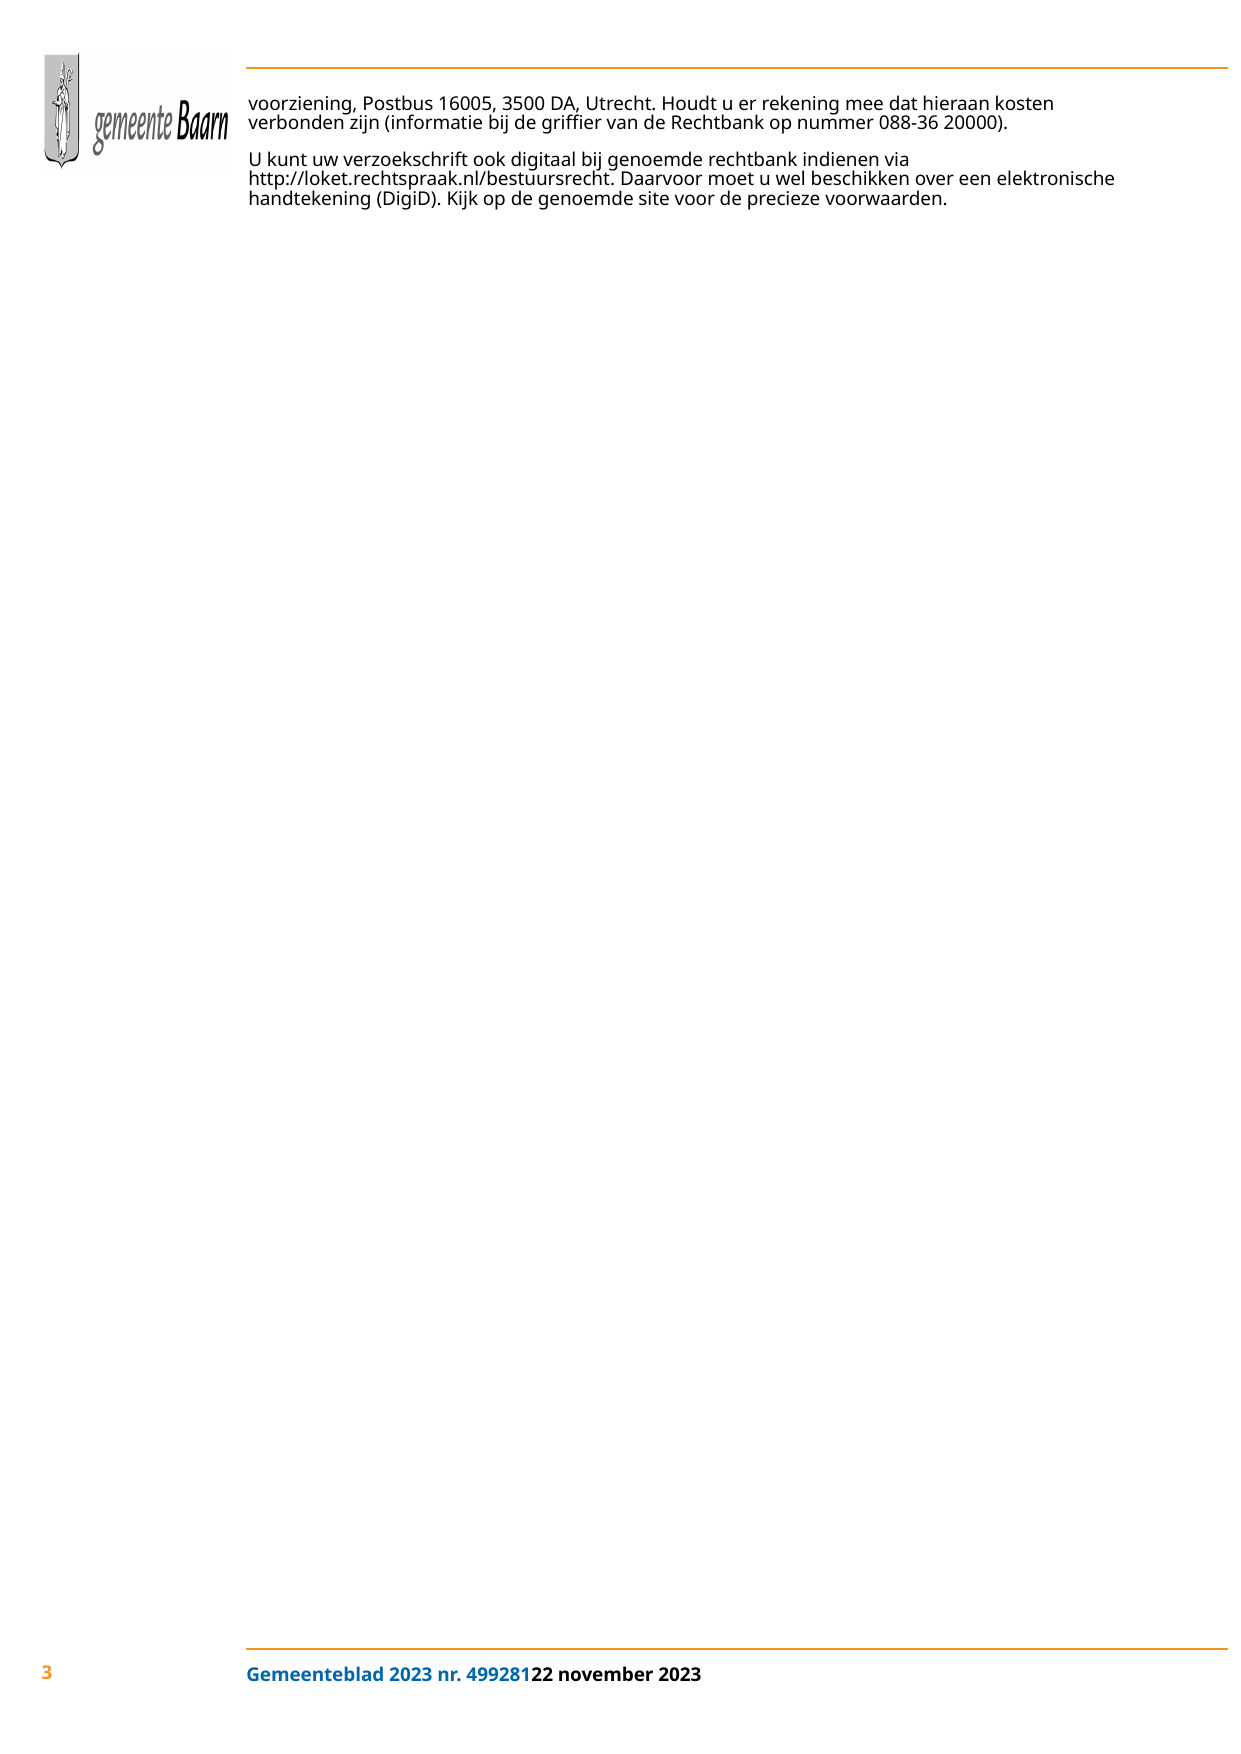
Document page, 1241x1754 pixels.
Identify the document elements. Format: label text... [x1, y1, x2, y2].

text voorziening, Postbus 16005, 3500 DA, Utrecht. Houdt u er rekening mee dat hieraan kosten verbonden zijn (informatie bij de griffier van de Rechtbank op nummer 088-36 20000). [248, 95, 1152, 133]
text U kunt uw verzoekschrift ook digitaal bij genoemde rechtbank indienen via http://loket.rechtspraak.nl/bestuursrecht. Daarvoor moet u wel beschikken over een elektronische handtekening (DigiD). Kijk op de genoemde site voor de precieze voorwaarden. [248, 151, 1152, 209]
picture [41, 47, 231, 172]
